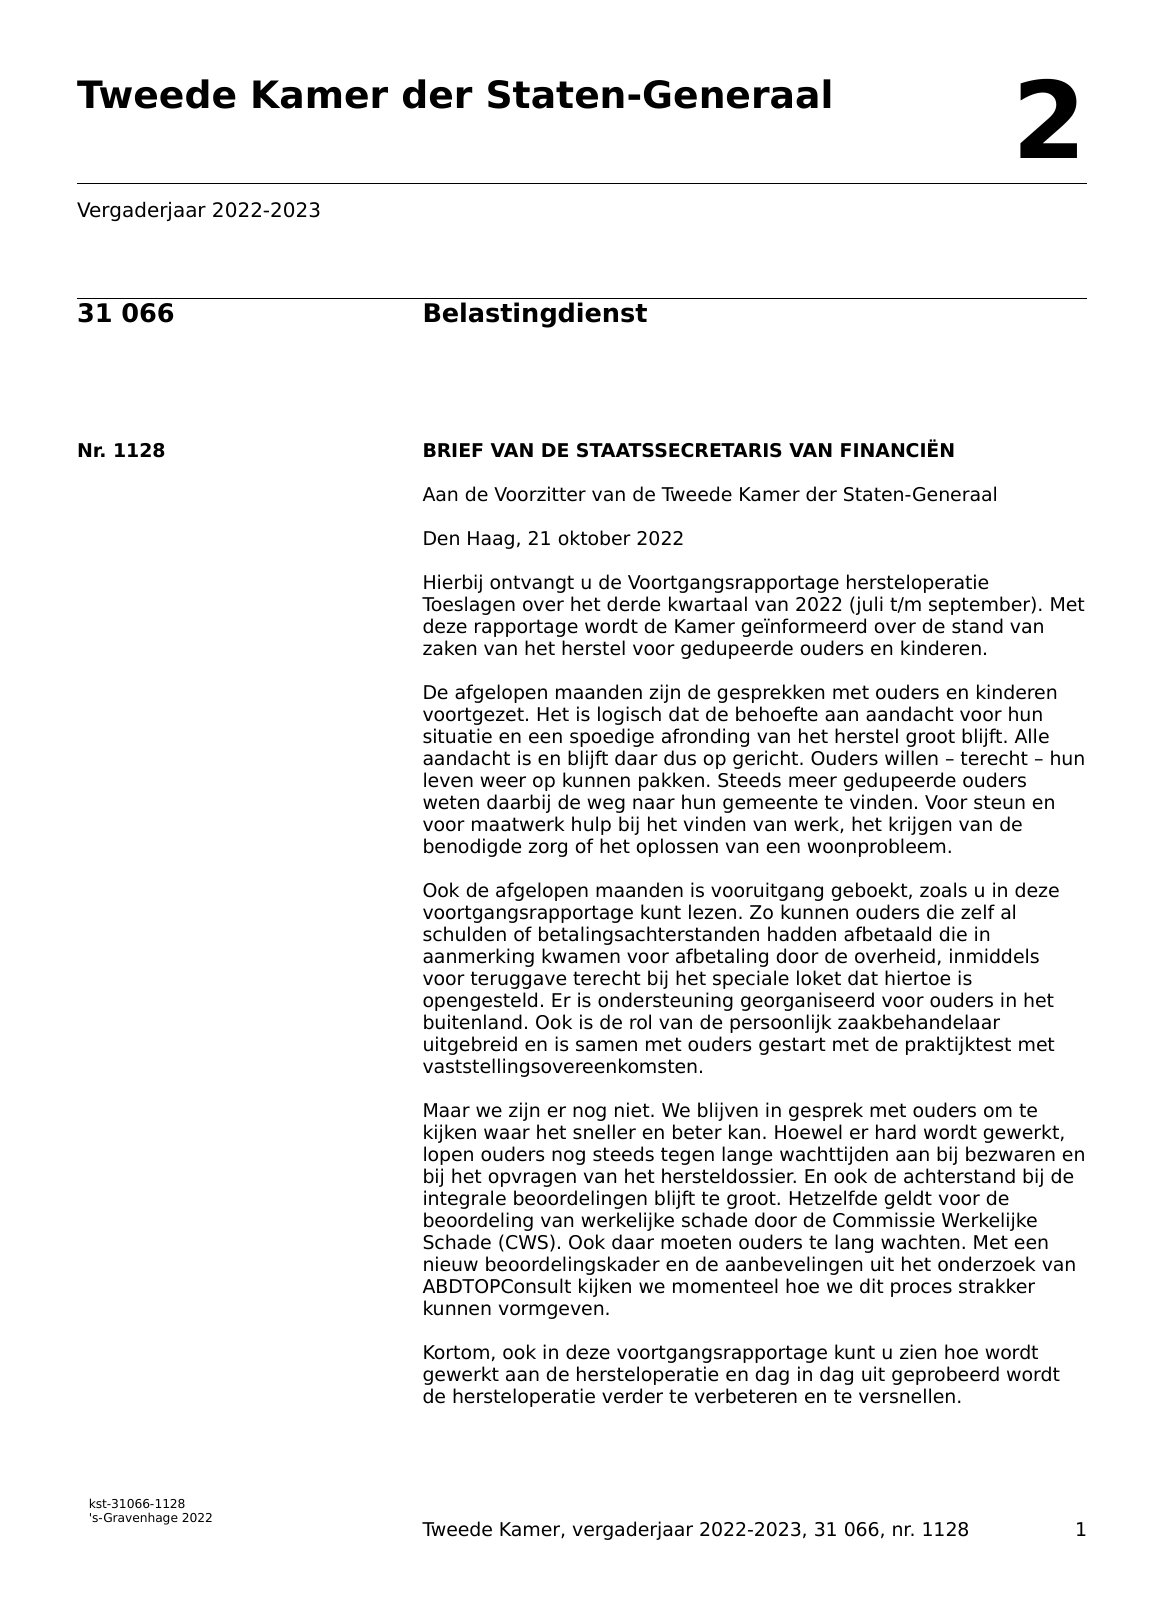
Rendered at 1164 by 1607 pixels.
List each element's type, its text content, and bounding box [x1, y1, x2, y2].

subtitle 31 066 Belastingdienst [77, 299, 1087, 329]
table_header Tweede Kamer der Staten-Generaal [77, 59, 886, 183]
text Den Haag, 21 oktober 2022 [422, 528, 1087, 550]
table_header 2 [886, 59, 1087, 183]
subtitle Nr. 1128 BRIEF VAN DE STAATSSECRETARIS VAN FINANCIËN [77, 440, 1087, 462]
text Aan de Voorzitter van de Tweede Kamer der Staten-Generaal [422, 484, 1087, 506]
text De afgelopen maanden zijn de gesprekken met ouders en kinderen voortgezet. Het is logisch dat de behoefte aan aandacht voor hun situatie en een spoedige afronding van het herstel groot blijft. Alle aandacht is en blijft daar dus op gericht. Ouders willen – terecht – hun leven weer op kunnen pakken. Steeds meer gedupeerde ouders weten daarbij de weg naar hun gemeente te vinden. Voor steun en voor maatwerk hulp bij het vinden van werk, het krijgen van de benodigde zorg of het oplossen van een woonprobleem. [422, 682, 1087, 858]
table_cell Vergaderjaar 2022-2023 [77, 184, 1087, 298]
text 's-Gravenhage 2022 [88, 1511, 323, 1525]
text Hierbij ontvangt u de Voortgangsrapportage hersteloperatie Toeslagen over het derde kwartaal van 2022 (juli t/m september). Met deze rapportage wordt de Kamer geïnformeerd over de stand van zaken van het herstel voor gedupeerde ouders en kinderen. [422, 572, 1087, 660]
text Maar we zijn er nog niet. We blijven in gesprek met ouders om te kijken waar het sneller en beter kan. Hoewel er hard wordt gewerkt, lopen ouders nog steeds tegen lange wachttijden aan bij bezwaren en bij het opvragen van het hersteldossier. En ook de achterstand bij de integrale beoordelingen blijft te groot. Hetzelfde geldt voor de beoordeling van werkelijke schade door de Commissie Werkelijke Schade (CWS). Ook daar moeten ouders te lang wachten. Met een nieuw beoordelingskader en de aanbevelingen uit het onderzoek van ABDTOPConsult kijken we momenteel hoe we dit proces strakker kunnen vormgeven. [422, 1100, 1087, 1320]
text Kortom, ook in deze voortgangsrapportage kunt u zien hoe wordt gewerkt aan de hersteloperatie en dag in dag uit geprobeerd wordt de hersteloperatie verder te verbeteren en te versnellen. [422, 1342, 1087, 1408]
text kst-31066-1128 [88, 1497, 323, 1511]
text Ook de afgelopen maanden is vooruitgang geboekt, zoals u in deze voortgangsrapportage kunt lezen. Zo kunnen ouders die zelf al schulden of betalingsachterstanden hadden afbetaald die in aanmerking kwamen voor afbetaling door de overheid, inmiddels voor teruggave terecht bij het speciale loket dat hiertoe is opengesteld. Er is ondersteuning georganiseerd voor ouders in het buitenland. Ook is de rol van de persoonlijk zaakbehandelaar uitgebreid en is samen met ouders gestart met de praktijktest met vaststellingsovereenkomsten. [422, 880, 1087, 1078]
